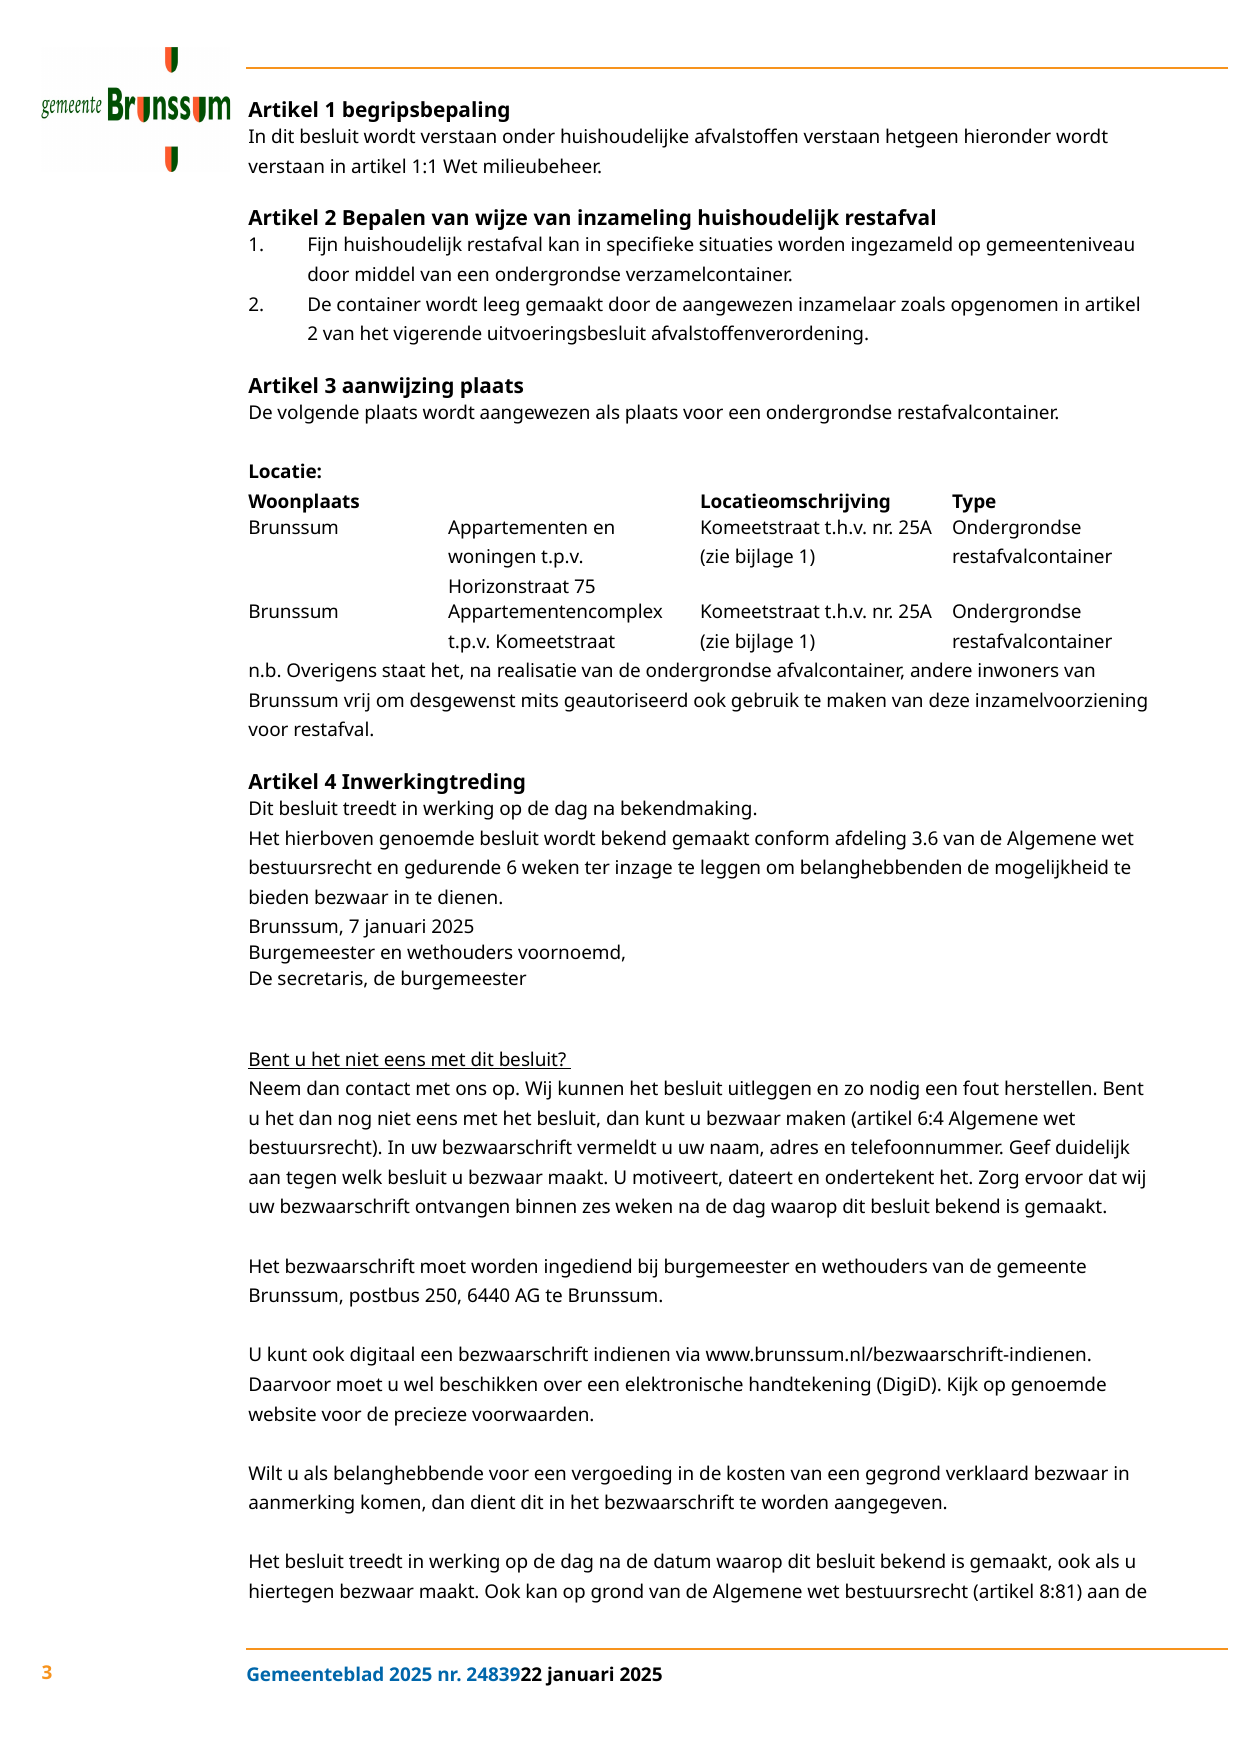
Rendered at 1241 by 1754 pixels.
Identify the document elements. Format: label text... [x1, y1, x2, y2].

table_header Locatieomschrijving [700, 488, 952, 514]
text Burgemeester en wethouders voornoemd, [248, 939, 1152, 965]
text Het bezwaarschrift moet worden ingediend bij burgemeester en wethouders van de gemeente Brunssum, postbus 250, 6440 AG te Brunssum. [248, 1253, 1152, 1308]
table_cell Ondergrondse restafvalcontainer [952, 599, 1152, 654]
text Artikel 3 aanwijzing plaats [248, 371, 1152, 399]
text Artikel 2 Bepalen van wijze van inzameling huishoudelijk restafval [248, 203, 1152, 232]
table_header [448, 488, 700, 514]
table_cell Appartementencomplex t.p.v. Komeetstraat [448, 599, 700, 654]
text U kunt ook digitaal een bezwaarschrift indienen via www.brunssum.nl/bezwaarschrift-indienen. Daarvoor moet u wel beschikken over een elektronische handtekening (DigiD). Kijk op genoemde website voor de precieze voorwaarden. [248, 1342, 1152, 1426]
table_cell Appartementen en woningen t.p.v. Horizonstraat 75 [448, 514, 700, 599]
table_cell Brunssum [248, 599, 448, 654]
text De volgende plaats wordt aangewezen als plaats voor een ondergrondse restafvalcontainer. [248, 399, 1152, 425]
text De secretaris, de burgemeester [248, 965, 1152, 991]
text Artikel 4 Inwerkingtreding [248, 767, 1152, 795]
text Het besluit treedt in werking op de dag na de datum waarop dit besluit bekend is gemaakt, ook als u hiertegen bezwaar maakt. Ook kan op grond van de Algemene wet bestuursrecht (artikel 8:81) aan de [248, 1549, 1152, 1604]
table_cell Komeetstraat t.h.v. nr. 25A (zie bijlage 1) [700, 514, 952, 599]
text Het hierboven genoemde besluit wordt bekend gemaakt conform afdeling 3.6 van de Algemene wet bestuursrecht en gedurende 6 weken ter inzage te leggen om belanghebbenden de mogelijkheid te bieden bezwaar in te dienen. [248, 825, 1152, 910]
picture [41, 47, 231, 172]
text Dit besluit treedt in werking op de dag na bekendmaking. [248, 795, 1152, 821]
text Brunssum, 7 januari 2025 [248, 914, 1152, 939]
text Bent u het niet eens met dit besluit? [248, 1046, 1152, 1071]
text n.b. Overigens staat het, na realisatie van de ondergrondse afvalcontainer, andere inwoners van Brunssum vrij om desgewenst mits geautoriseerd ook gebruik te maken van deze inzamelvoorziening voor restafval. [248, 657, 1152, 742]
table_cell Komeetstraat t.h.v. nr. 25A (zie bijlage 1) [700, 599, 952, 654]
table_header Type [952, 488, 1152, 514]
text Neem dan contact met ons op. Wij kunnen het besluit uitleggen en zo nodig een fout herstellen. Bent u het dan nog niet eens met het besluit, dan kunt u bezwaar maken (artikel 6:4 Algemene wet bestuursrecht). In uw bezwaarschrift vermeldt u uw naam, adres en telefoonnummer. Geef duidelijk aan tegen welk besluit u bezwaar maakt. U motiveert, dateert en ondertekent het. Zorg ervoor dat wij uw bezwaarschrift ontvangen binnen zes weken na de dag waarop dit besluit bekend is gemaakt. [248, 1075, 1152, 1219]
text Locatie: [248, 458, 1152, 484]
text Artikel 1 begripsbepaling [248, 95, 1152, 123]
table_cell Brunssum [248, 514, 448, 599]
list De container wordt leeg gemaakt door de aangewezen inzamelaar zoals opgenomen in artikel 2 van het vigerende uitvoeringsbesluit afvalstoffenverordening. [248, 291, 1152, 346]
list Fijn huishoudelijk restafval kan in specifieke situaties worden ingezameld op gemeenteniveau door middel van een ondergrondse verzamelcontainer. [248, 232, 1152, 287]
table_cell Ondergrondse restafvalcontainer [952, 514, 1152, 599]
text Wilt u als belanghebbende voor een vergoeding in de kosten van een gegrond verklaard bezwaar in aanmerking komen, dan dient dit in het bezwaarschrift te worden aangegeven. [248, 1460, 1152, 1515]
text In dit besluit wordt verstaan onder huishoudelijke afvalstoffen verstaan hetgeen hieronder wordt verstaan in artikel 1:1 Wet milieubeheer. [248, 123, 1152, 178]
table_header Woonplaats [248, 488, 448, 514]
